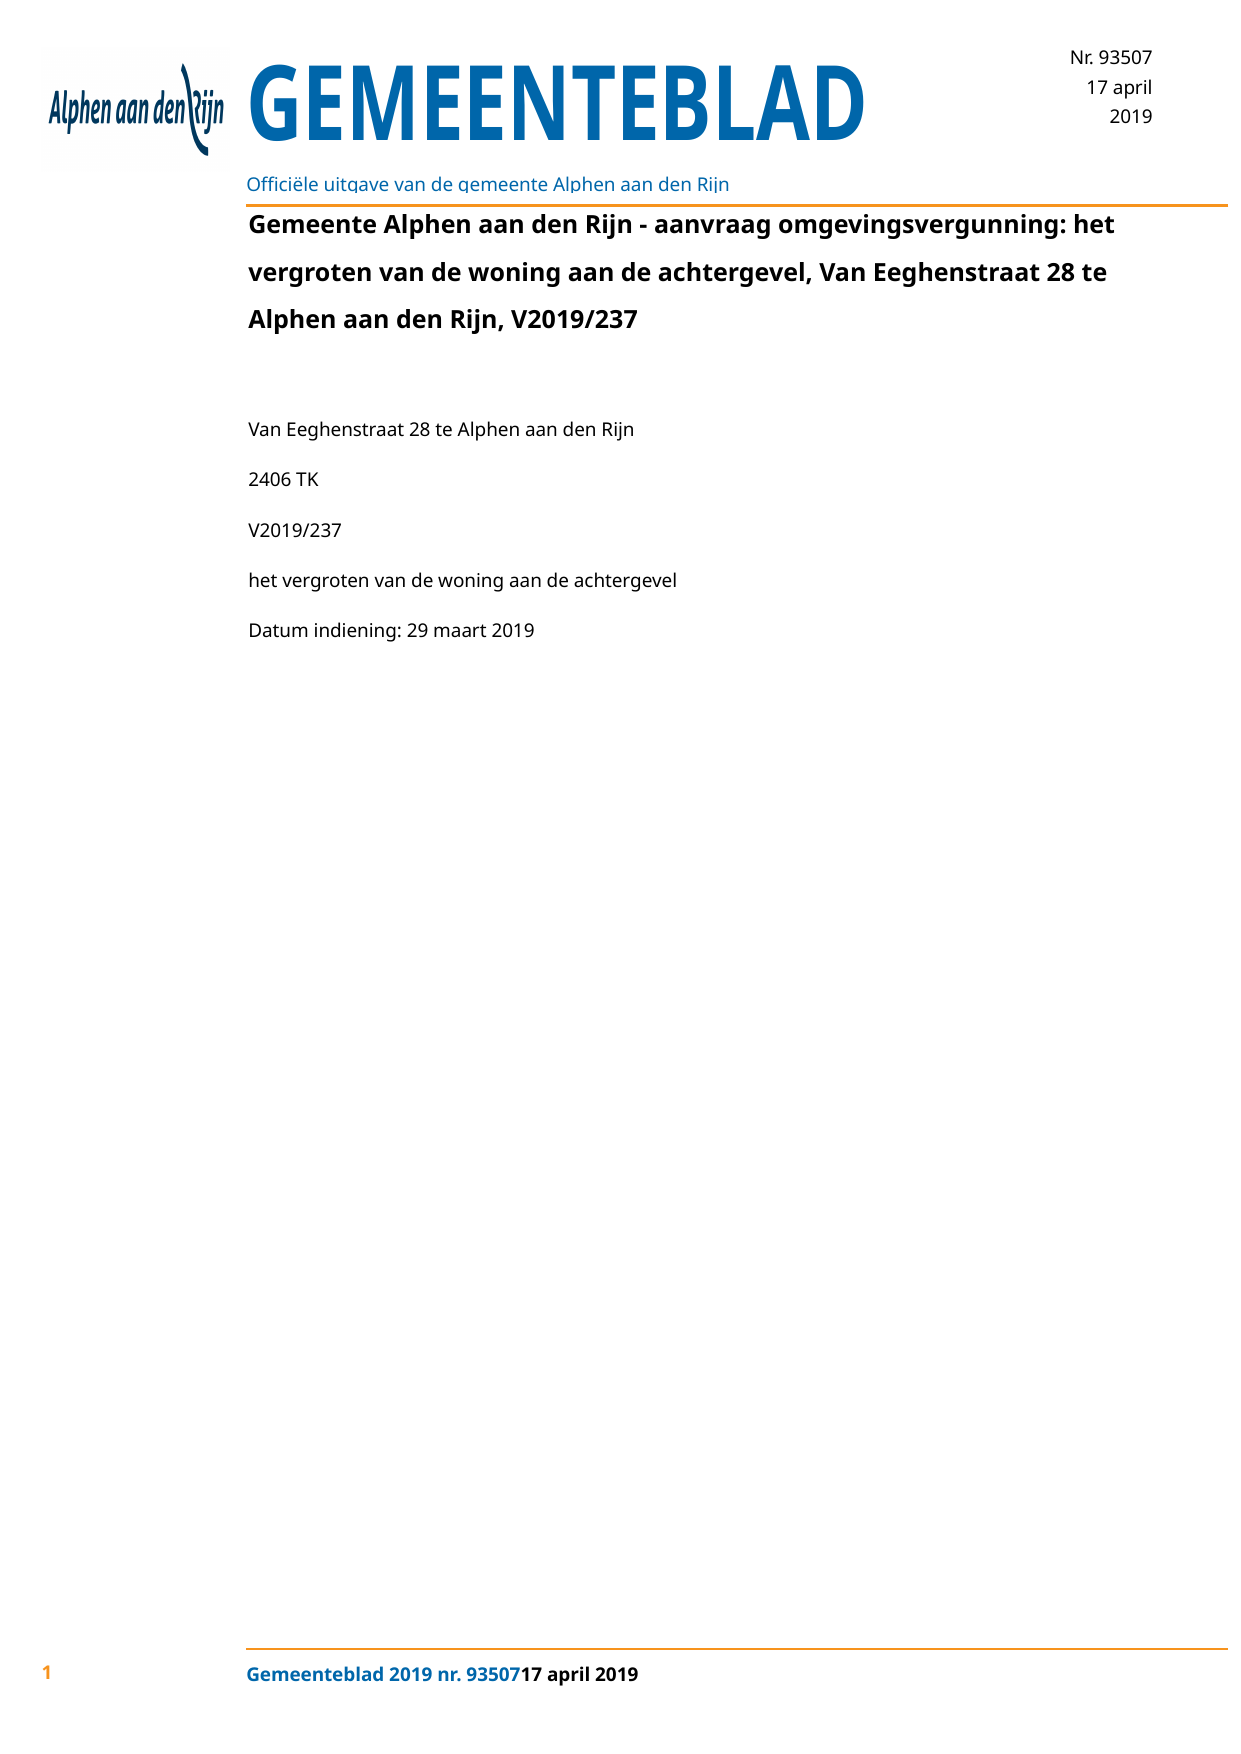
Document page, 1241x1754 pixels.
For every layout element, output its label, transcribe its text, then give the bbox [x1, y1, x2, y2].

text Datum indiening: 29 maart 2019 [248, 618, 1152, 643]
text Gemeente Alphen aan den Rijn - aanvraag omgevingsvergunning: het vergroten van de woning aan de achtergevel, Van Eeghenstraat 28 te Alphen aan den Rijn, V2019/237 [248, 207, 1152, 336]
text Van Eeghenstraat 28 te Alphen aan den Rijn [248, 416, 1152, 442]
text 2406 TK [248, 466, 1152, 492]
text het vergroten van de woning aan de achtergevel [248, 567, 1152, 593]
text V2019/237 [248, 517, 1152, 542]
picture [41, 47, 231, 172]
